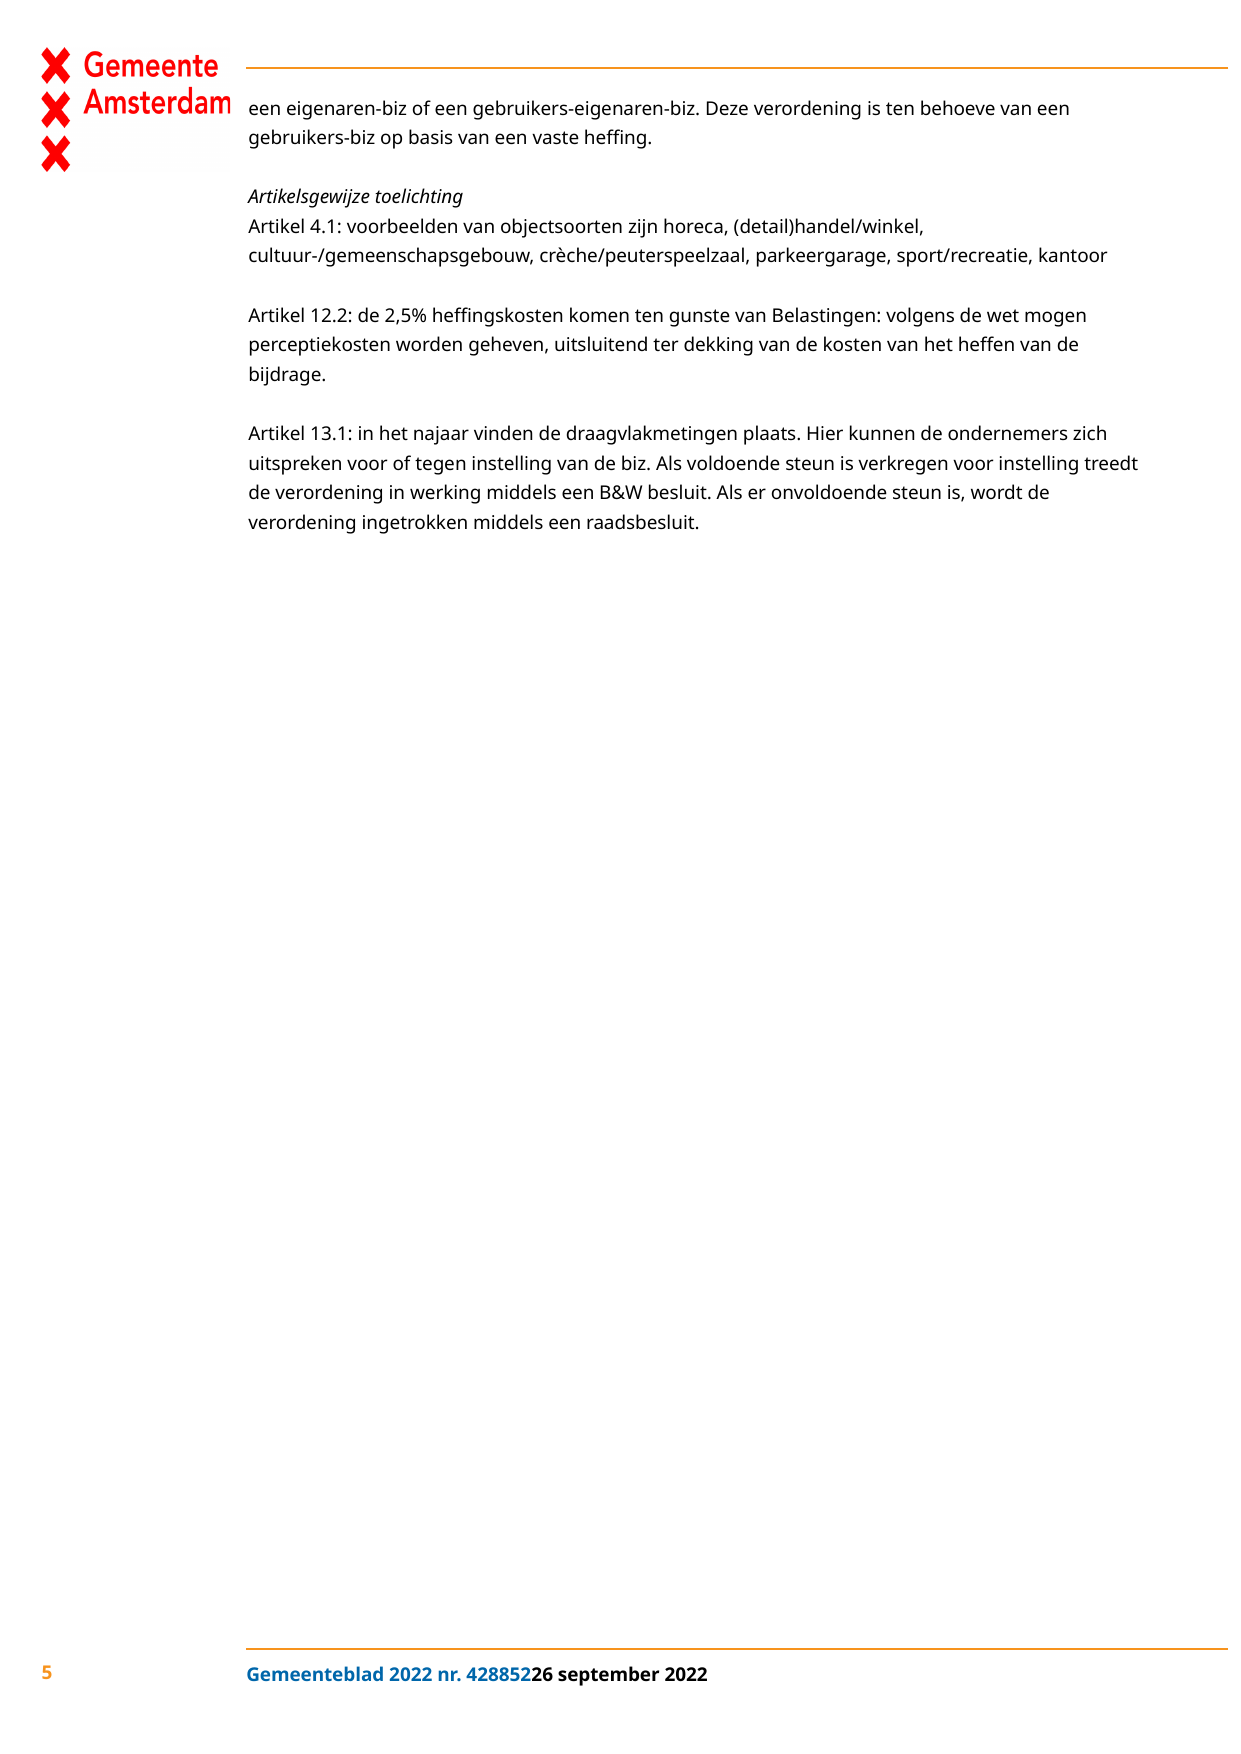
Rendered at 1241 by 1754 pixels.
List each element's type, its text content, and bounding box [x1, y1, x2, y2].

text Artikel 13.1: in het najaar vinden de draagvlakmetingen plaats. Hier kunnen de ondernemers zich uitspreken voor of tegen instelling van de biz. Als voldoende steun is verkregen voor instelling treedt de verordening in werking middels een B&W besluit. Als er onvoldoende steun is, wordt de verordening ingetrokken middels een raadsbesluit. [248, 420, 1152, 535]
picture [41, 47, 231, 172]
text een eigenaren-biz of een gebruikers-eigenaren-biz. Deze verordening is ten behoeve van een gebruikers-biz op basis van een vaste heffing. [248, 95, 1152, 150]
text Artikel 12.2: de 2,5% heffingskosten komen ten gunste van Belastingen: volgens de wet mogen perceptiekosten worden geheven, uitsluitend ter dekking van de kosten van het heffen van de bijdrage. [248, 302, 1152, 387]
text Artikelsgewijze toelichting [248, 183, 1152, 209]
text Artikel 4.1: voorbeelden van objectsoorten zijn horeca, (detail)handel/winkel, cultuur-/gemeenschapsgebouw, crèche/peuterspeelzaal, parkeergarage, sport/recreatie, kantoor [248, 213, 1152, 268]
